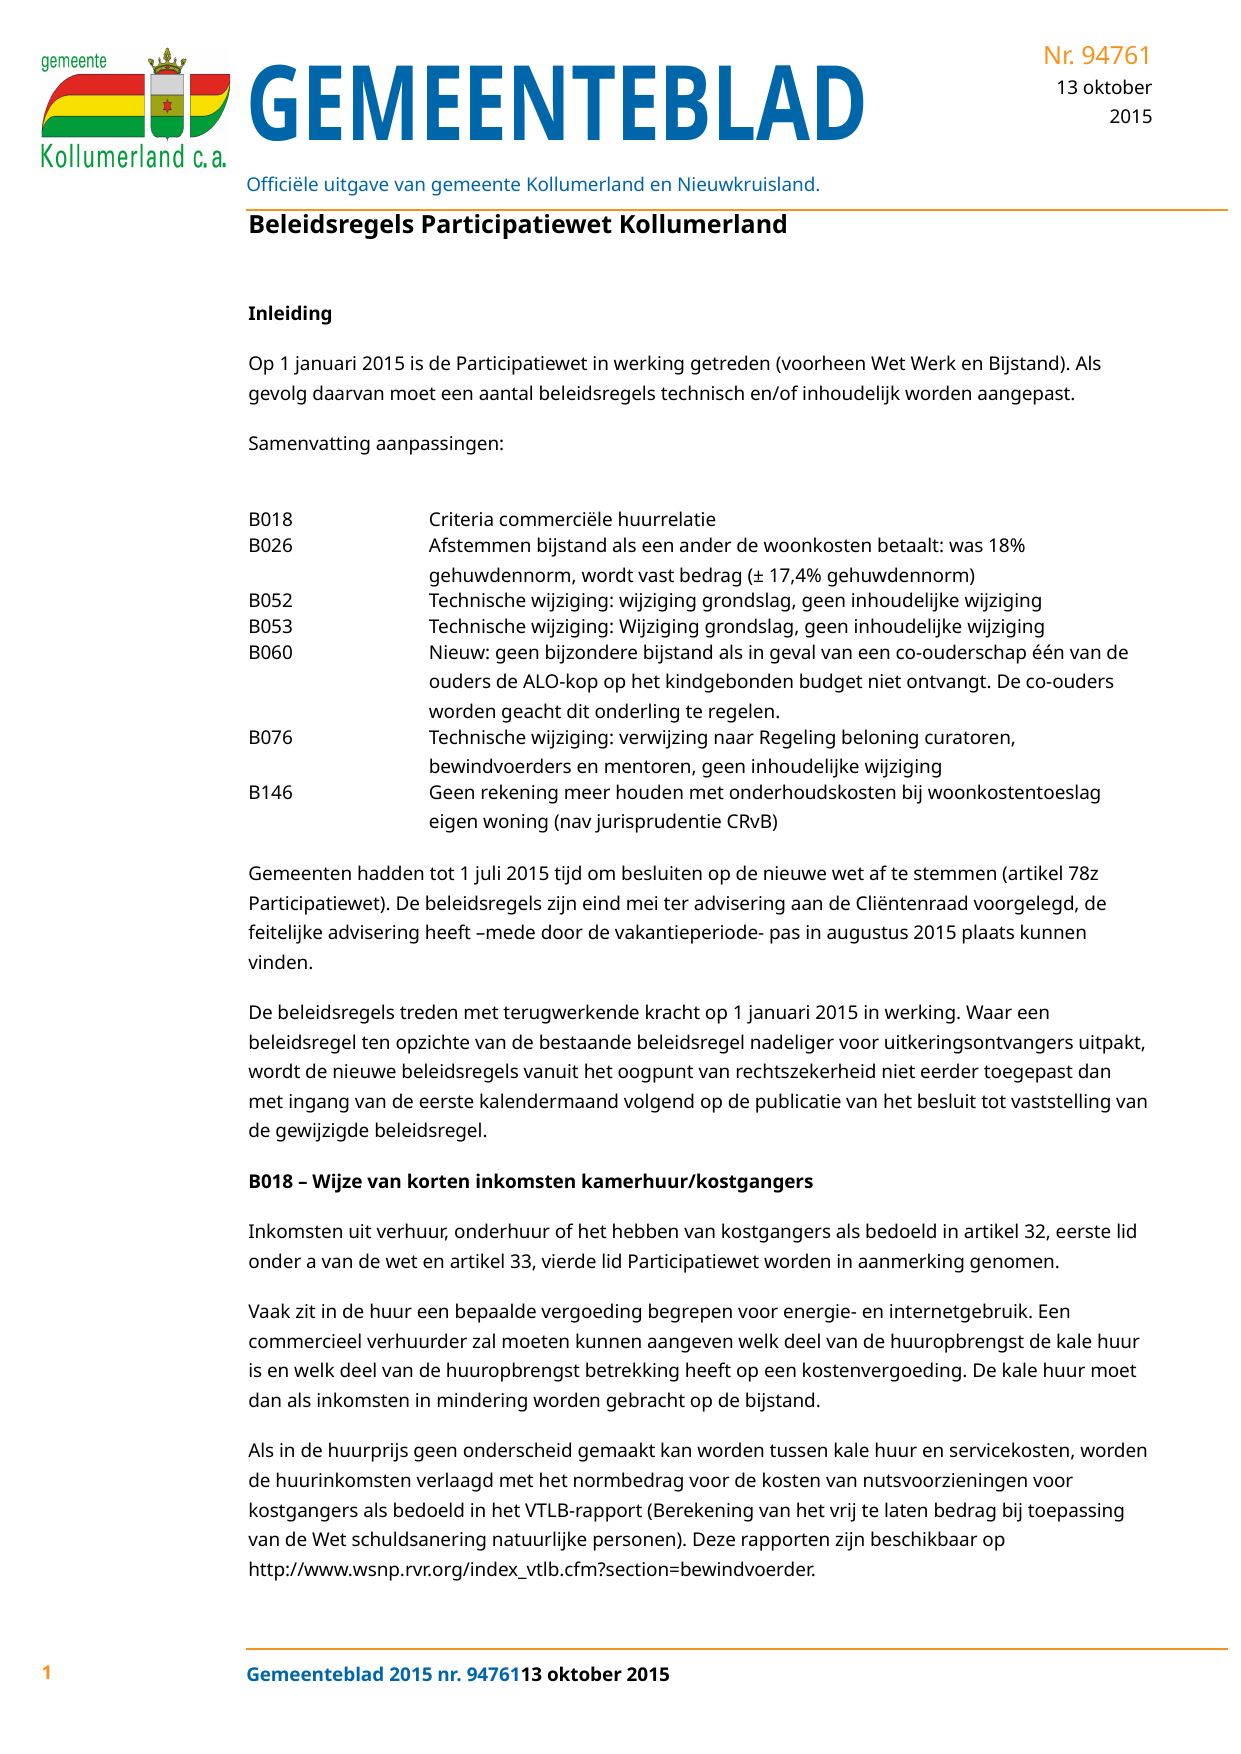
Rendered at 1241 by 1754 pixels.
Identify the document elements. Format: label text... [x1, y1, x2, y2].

table_cell B052 [248, 588, 429, 613]
text Beleidsregels Participatiewet Kollumerland [248, 211, 1152, 241]
table_cell B076 [248, 724, 429, 779]
table_cell Geen rekening meer houden met onderhoudskosten bij woonkostentoeslag eigen woning (nav jurisprudentie CRvB) [429, 779, 1152, 834]
table_cell Afstemmen bijstand als een ander de woonkosten betaalt: was 18% gehuwdennorm, wordt vast bedrag (± 17,4% gehuwdennorm) [429, 532, 1152, 587]
text Gemeenten hadden tot 1 juli 2015 tijd om besluiten op de nieuwe wet af te stemmen (artikel 78z Participatiewet). De beleidsregels zijn eind mei ter advisering aan de Cliëntenraad voorgelegd, de feitelijke advisering heeft –mede door de vakantieperiode- pas in augustus 2015 plaats kunnen vinden. [248, 860, 1152, 975]
text Op 1 januari 2015 is de Participatiewet in werking getreden (voorheen Wet Werk en Bijstand). Als gevolg daarvan moet een aantal beleidsregels technisch en/of inhoudelijk worden aangepast. [248, 350, 1152, 406]
table_cell B060 [248, 639, 429, 724]
table_cell B053 [248, 613, 429, 639]
text B018 – Wijze van korten inkomsten kamerhuur/kostgangers [248, 1168, 1152, 1194]
table_header Criteria commerciële huurrelatie [429, 506, 1152, 532]
table_cell Nieuw: geen bijzondere bijstand als in geval van een co-ouderschap één van de ouders de ALO-kop op het kindgebonden budget niet ontvangt. De co-ouders worden geacht dit onderling te regelen. [429, 639, 1152, 724]
table_header B018 [248, 506, 429, 532]
text Samenvatting aanpassingen: [248, 430, 1152, 456]
text Inkomsten uit verhuur, onderhuur of het hebben van kostgangers als bedoeld in artikel 32, eerste lid onder a van de wet en artikel 33, vierde lid Participatiewet worden in aanmerking genomen. [248, 1218, 1152, 1274]
text Inleiding [248, 300, 1152, 326]
picture [41, 47, 231, 172]
table_cell B026 [248, 532, 429, 587]
text De beleidsregels treden met terugwerkende kracht op 1 januari 2015 in werking. Waar een beleidsregel ten opzichte van de bestaande beleidsregel nadeliger voor uitkeringsontvangers uitpakt, wordt de nieuwe beleidsregels vanuit het oogpunt van rechtszekerheid niet eerder toegepast dan met ingang van de eerste kalendermaand volgend op de publicatie van het besluit tot vaststelling van de gewijzigde beleidsregel. [248, 999, 1152, 1143]
table_cell B146 [248, 779, 429, 834]
text Als in de huurprijs geen onderscheid gemaakt kan worden tussen kale huur en servicekosten, worden de huurinkomsten verlaagd met het normbedrag voor de kosten van nutsvoorzieningen voor kostgangers als bedoeld in het VTLB-rapport (Berekening van het vrij te laten bedrag bij toepassing van de Wet schuldsanering natuurlijke personen). Deze rapporten zijn beschikbaar op http://www.wsnp.rvr.org/index_vtlb.cfm?section=bewindvoerder. [248, 1438, 1152, 1582]
table_cell Technische wijziging: verwijzing naar Regeling beloning curatoren, bewindvoerders en mentoren, geen inhoudelijke wijziging [429, 724, 1152, 779]
table_cell Technische wijziging: wijziging grondslag, geen inhoudelijke wijziging [429, 588, 1152, 613]
table_cell Technische wijziging: Wijziging grondslag, geen inhoudelijke wijziging [429, 613, 1152, 639]
text Vaak zit in de huur een bepaalde vergoeding begrepen voor energie- en internetgebruik. Een commercieel verhuurder zal moeten kunnen aangeven welk deel van de huuropbrengst de kale huur is en welk deel van de huuropbrengst betrekking heeft op een kostenvergoeding. De kale huur moet dan als inkomsten in mindering worden gebracht op de bijstand. [248, 1298, 1152, 1413]
